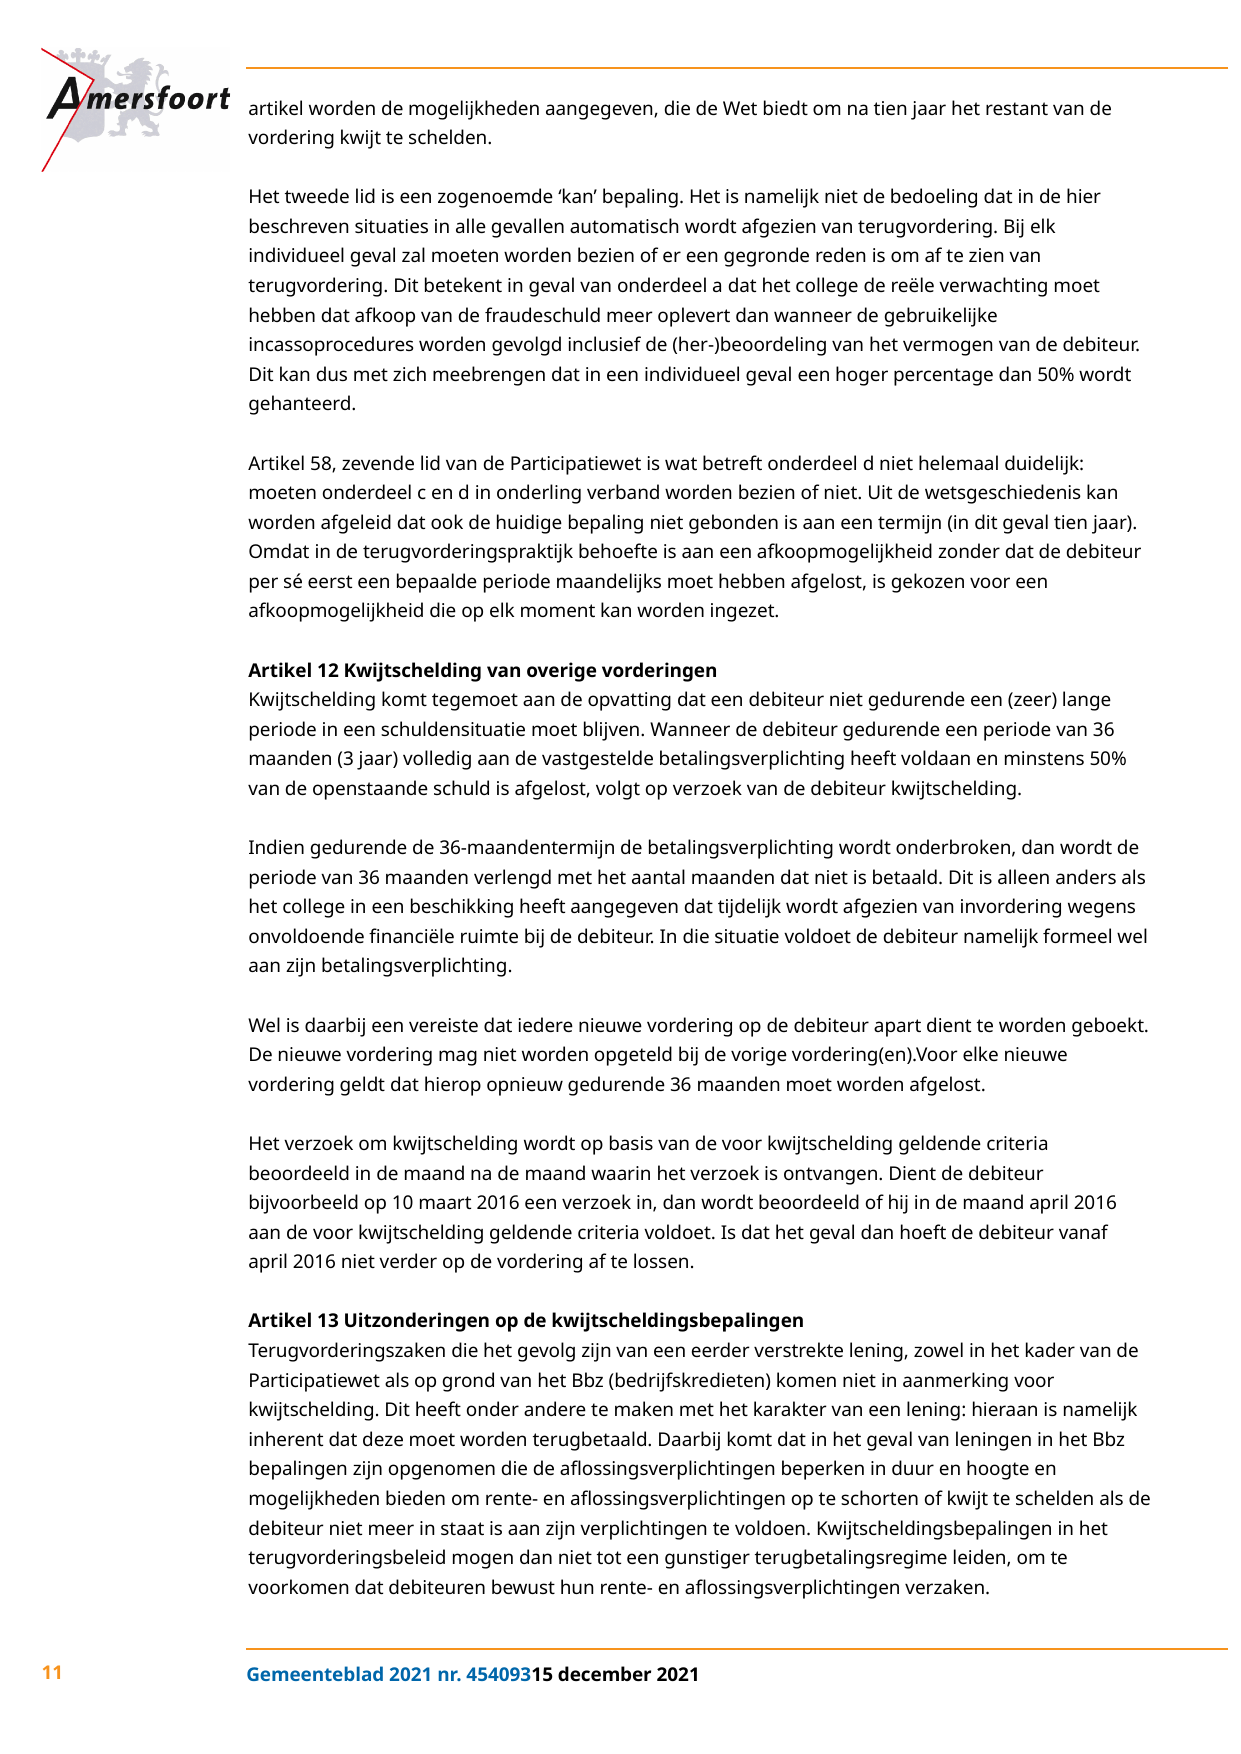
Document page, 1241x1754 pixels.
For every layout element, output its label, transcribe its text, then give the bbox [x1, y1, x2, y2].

text Terugvorderingszaken die het gevolg zijn van een eerder verstrekte lening, zowel in het kader van de Participatiewet als op grond van het Bbz (bedrijfskredieten) komen niet in aanmerking voor kwijtschelding. Dit heeft onder andere te maken met het karakter van een lening: hieraan is namelijk inherent dat deze moet worden terugbetaald. Daarbij komt dat in het geval van leningen in het Bbz bepalingen zijn opgenomen die de aflossingsverplichtingen beperken in duur en hoogte en mogelijkheden bieden om rente- en aflossingsverplichtingen op te schorten of kwijt te schelden als de debiteur niet meer in staat is aan zijn verplichtingen te voldoen. Kwijtscheldingsbepalingen in het terugvorderingsbeleid mogen dan niet tot een gunstiger terugbetalingsregime leiden, om te voorkomen dat debiteuren bewust hun rente- en aflossingsverplichtingen verzaken. [248, 1337, 1152, 1600]
text Kwijtschelding komt tegemoet aan de opvatting dat een debiteur niet gedurende een (zeer) lange periode in een schuldensituatie moet blijven. Wanneer de debiteur gedurende een periode van 36 maanden (3 jaar) volledig aan de vastgestelde betalingsverplichting heeft voldaan en minstens 50% van de openstaande schuld is afgelost, volgt op verzoek van de debiteur kwijtschelding. [248, 686, 1152, 801]
text Wel is daarbij een vereiste dat iedere nieuwe vordering op de debiteur apart dient te worden geboekt. De nieuwe vordering mag niet worden opgeteld bij de vorige vordering(en).Voor elke nieuwe vordering geldt dat hierop opnieuw gedurende 36 maanden moet worden afgelost. [248, 1012, 1152, 1097]
text Indien gedurende de 36-maandentermijn de betalingsverplichting wordt onderbroken, dan wordt de periode van 36 maanden verlengd met het aantal maanden dat niet is betaald. Dit is alleen anders als het college in een beschikking heeft aangegeven dat tijdelijk wordt afgezien van invordering wegens onvoldoende financiële ruimte bij de debiteur. In die situatie voldoet de debiteur namelijk formeel wel aan zijn betalingsverplichting. [248, 834, 1152, 978]
text Artikel 13 Uitzonderingen op de kwijtscheldingsbepalingen [248, 1308, 1152, 1333]
text artikel worden de mogelijkheden aangegeven, die de Wet biedt om na tien jaar het restant van de vordering kwijt te schelden. [248, 95, 1152, 150]
text Artikel 12 Kwijtschelding van overige vorderingen [248, 657, 1152, 683]
picture [41, 47, 231, 172]
text Het verzoek om kwijtschelding wordt op basis van de voor kwijtschelding geldende criteria beoordeeld in de maand na de maand waarin het verzoek is ontvangen. Dient de debiteur bijvoorbeeld op 10 maart 2016 een verzoek in, dan wordt beoordeeld of hij in de maand april 2016 aan de voor kwijtschelding geldende criteria voldoet. Is dat het geval dan hoeft de debiteur vanaf april 2016 niet verder op de vordering af te lossen. [248, 1130, 1152, 1274]
text Het tweede lid is een zogenoemde ‘kan’ bepaling. Het is namelijk niet de bedoeling dat in de hier beschreven situaties in alle gevallen automatisch wordt afgezien van terugvordering. Bij elk individueel geval zal moeten worden bezien of er een gegronde reden is om af te zien van terugvordering. Dit betekent in geval van onderdeel a dat het college de reële verwachting moet hebben dat afkoop van de fraudeschuld meer oplevert dan wanneer de gebruikelijke incassoprocedures worden gevolgd inclusief de (her-)beoordeling van het vermogen van de debiteur. Dit kan dus met zich meebrengen dat in een individueel geval een hoger percentage dan 50% wordt gehanteerd. [248, 183, 1152, 416]
text Artikel 58, zevende lid van de Participatiewet is wat betreft onderdeel d niet helemaal duidelijk: moeten onderdeel c en d in onderling verband worden bezien of niet. Uit de wetsgeschiedenis kan worden afgeleid dat ook de huidige bepaling niet gebonden is aan een termijn (in dit geval tien jaar). Omdat in de terugvorderingspraktijk behoefte is aan een afkoopmogelijkheid zonder dat de debiteur per sé eerst een bepaalde periode maandelijks moet hebben afgelost, is gekozen voor een afkoopmogelijkheid die op elk moment kan worden ingezet. [248, 450, 1152, 623]
